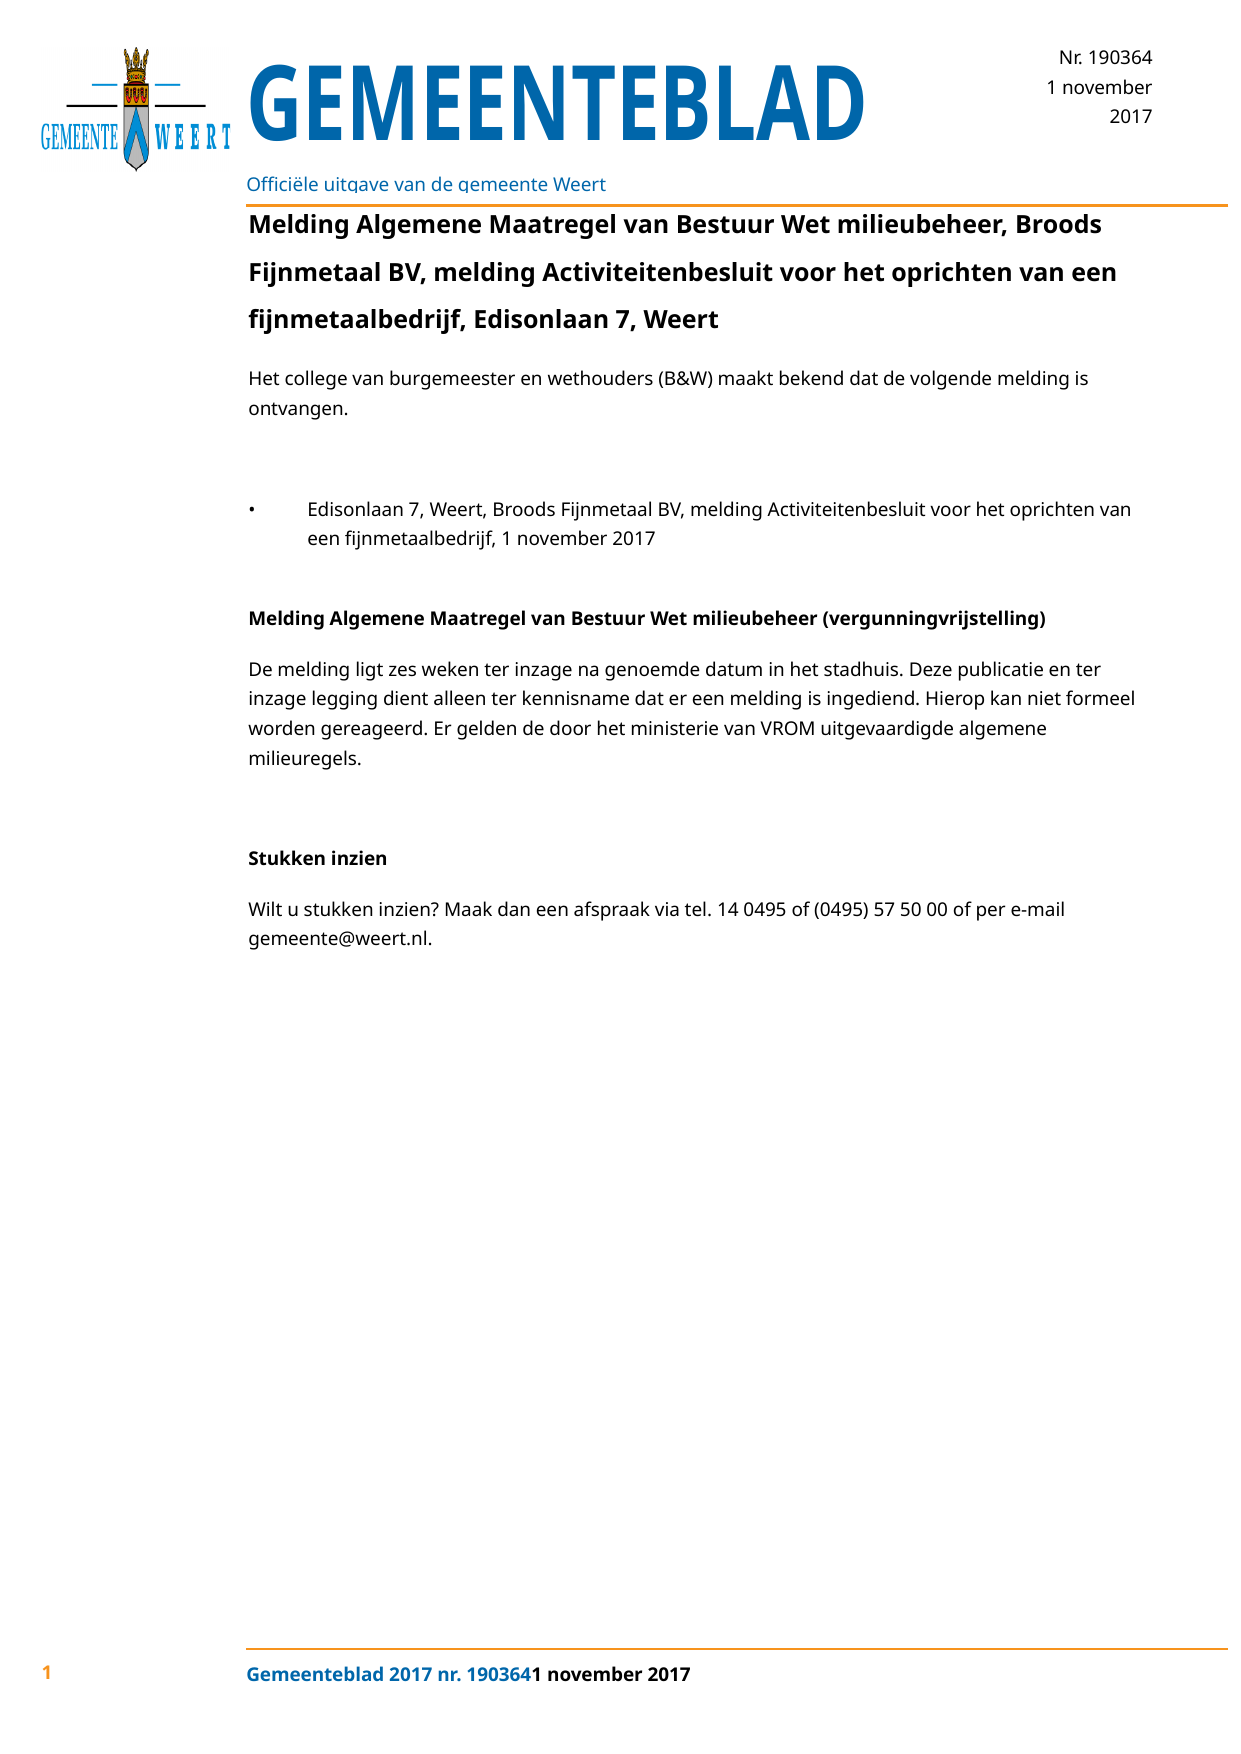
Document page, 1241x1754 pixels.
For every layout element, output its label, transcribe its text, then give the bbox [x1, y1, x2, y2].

text Stukken inzien [248, 846, 1152, 871]
text Het college van burgemeester en wethouders (B&W) maakt bekend dat de volgende melding is ontvangen. [248, 366, 1152, 421]
text Wilt u stukken inzien? Maak dan een afspraak via tel. 14 0495 of (0495) 57 50 00 of per e-mail gemeente@weert.nl. [248, 896, 1152, 951]
list Edisonlaan 7, Weert, Broods Fijnmetaal BV, melding Activiteitenbesluit voor het oprichten van een fijnmetaalbedrijf, 1 november 2017 [248, 496, 1152, 551]
picture [41, 47, 231, 172]
text Melding Algemene Maatregel van Bestuur Wet milieubeheer (vergunningvrijstelling) [248, 606, 1152, 631]
text De melding ligt zes weken ter inzage na genoemde datum in het stadhuis. Deze publicatie en ter inzage legging dient alleen ter kennisname dat er een melding is ingediend. Hierop kan niet formeel worden gereageerd. Er gelden de door het ministerie van VROM uitgevaardigde algemene milieuregels. [248, 656, 1152, 770]
text Melding Algemene Maatregel van Bestuur Wet milieubeheer, Broods Fijnmetaal BV, melding Activiteitenbesluit voor het oprichten van een fijnmetaalbedrijf, Edisonlaan 7, Weert [248, 207, 1152, 336]
